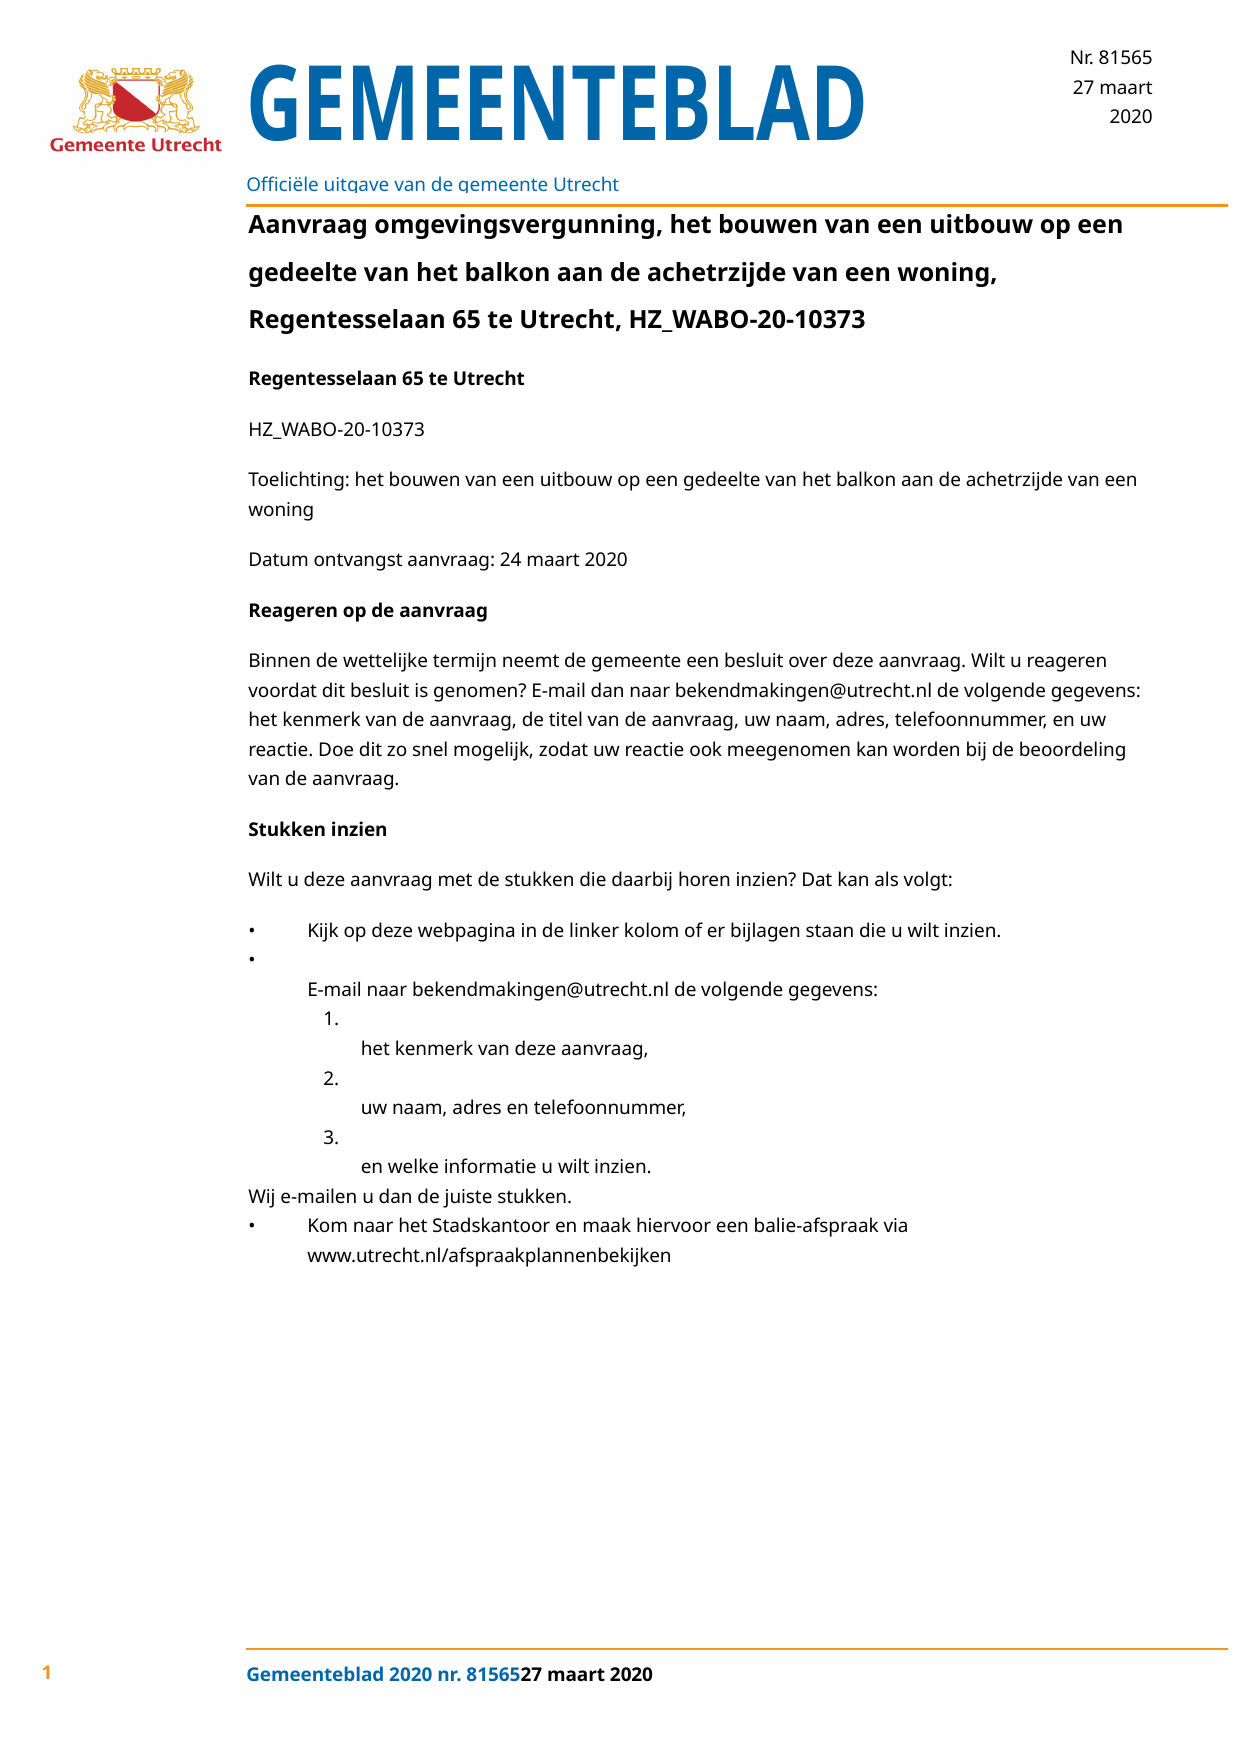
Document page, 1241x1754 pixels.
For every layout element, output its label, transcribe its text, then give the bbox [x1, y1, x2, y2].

text Reageren op de aanvraag [248, 597, 1152, 622]
list Kom naar het Stadskantoor en maak hiervoor een balie-afspraak via www.utrecht.nl/afspraakplannenbekijken [248, 1213, 1152, 1268]
text Wilt u deze aanvraag met de stukken die daarbij horen inzien? Dat kan als volgt: [248, 866, 1152, 892]
picture [41, 47, 231, 172]
text Binnen de wettelijke termijn neemt de gemeente een besluit over deze aanvraag. Wilt u reageren voordat dit besluit is genomen? E-mail dan naar bekendmakingen@utrecht.nl de volgende gegevens: het kenmerk van de aanvraag, de titel van de aanvraag, uw naam, adres, telefoonnummer, en uw reactie. Doe dit zo snel mogelijk, zodat uw reactie ook meegenomen kan worden bij de beoordeling van de aanvraag. [248, 647, 1152, 791]
text Toelichting: het bouwen van een uitbouw op een gedeelte van het balkon aan de achetrzijde van een woning [248, 466, 1152, 522]
text Wij e-mailen u dan de juiste stukken. [248, 1183, 1152, 1209]
text HZ_WABO-20-10373 [248, 416, 1152, 442]
text Datum ontvangst aanvraag: 24 maart 2020 [248, 546, 1152, 572]
text Regentesselaan 65 te Utrecht [248, 366, 1152, 391]
list E-mail naar bekendmakingen@utrecht.nl de volgende gegevens: [248, 976, 1152, 1002]
text Stukken inzien [248, 816, 1152, 842]
list en welke informatie u wilt inzien. [323, 1153, 1152, 1179]
list uw naam, adres en telefoonnummer, [323, 1094, 1152, 1120]
list het kenmerk van deze aanvraag, [323, 1035, 1152, 1061]
list Kijk op deze webpagina in de linker kolom of er bijlagen staan die u wilt inzien. [248, 917, 1152, 942]
text Aanvraag omgevingsvergunning, het bouwen van een uitbouw op een gedeelte van het balkon aan de achetrzijde van een woning, Regentesselaan 65 te Utrecht, HZ_WABO-20-10373 [248, 207, 1152, 336]
